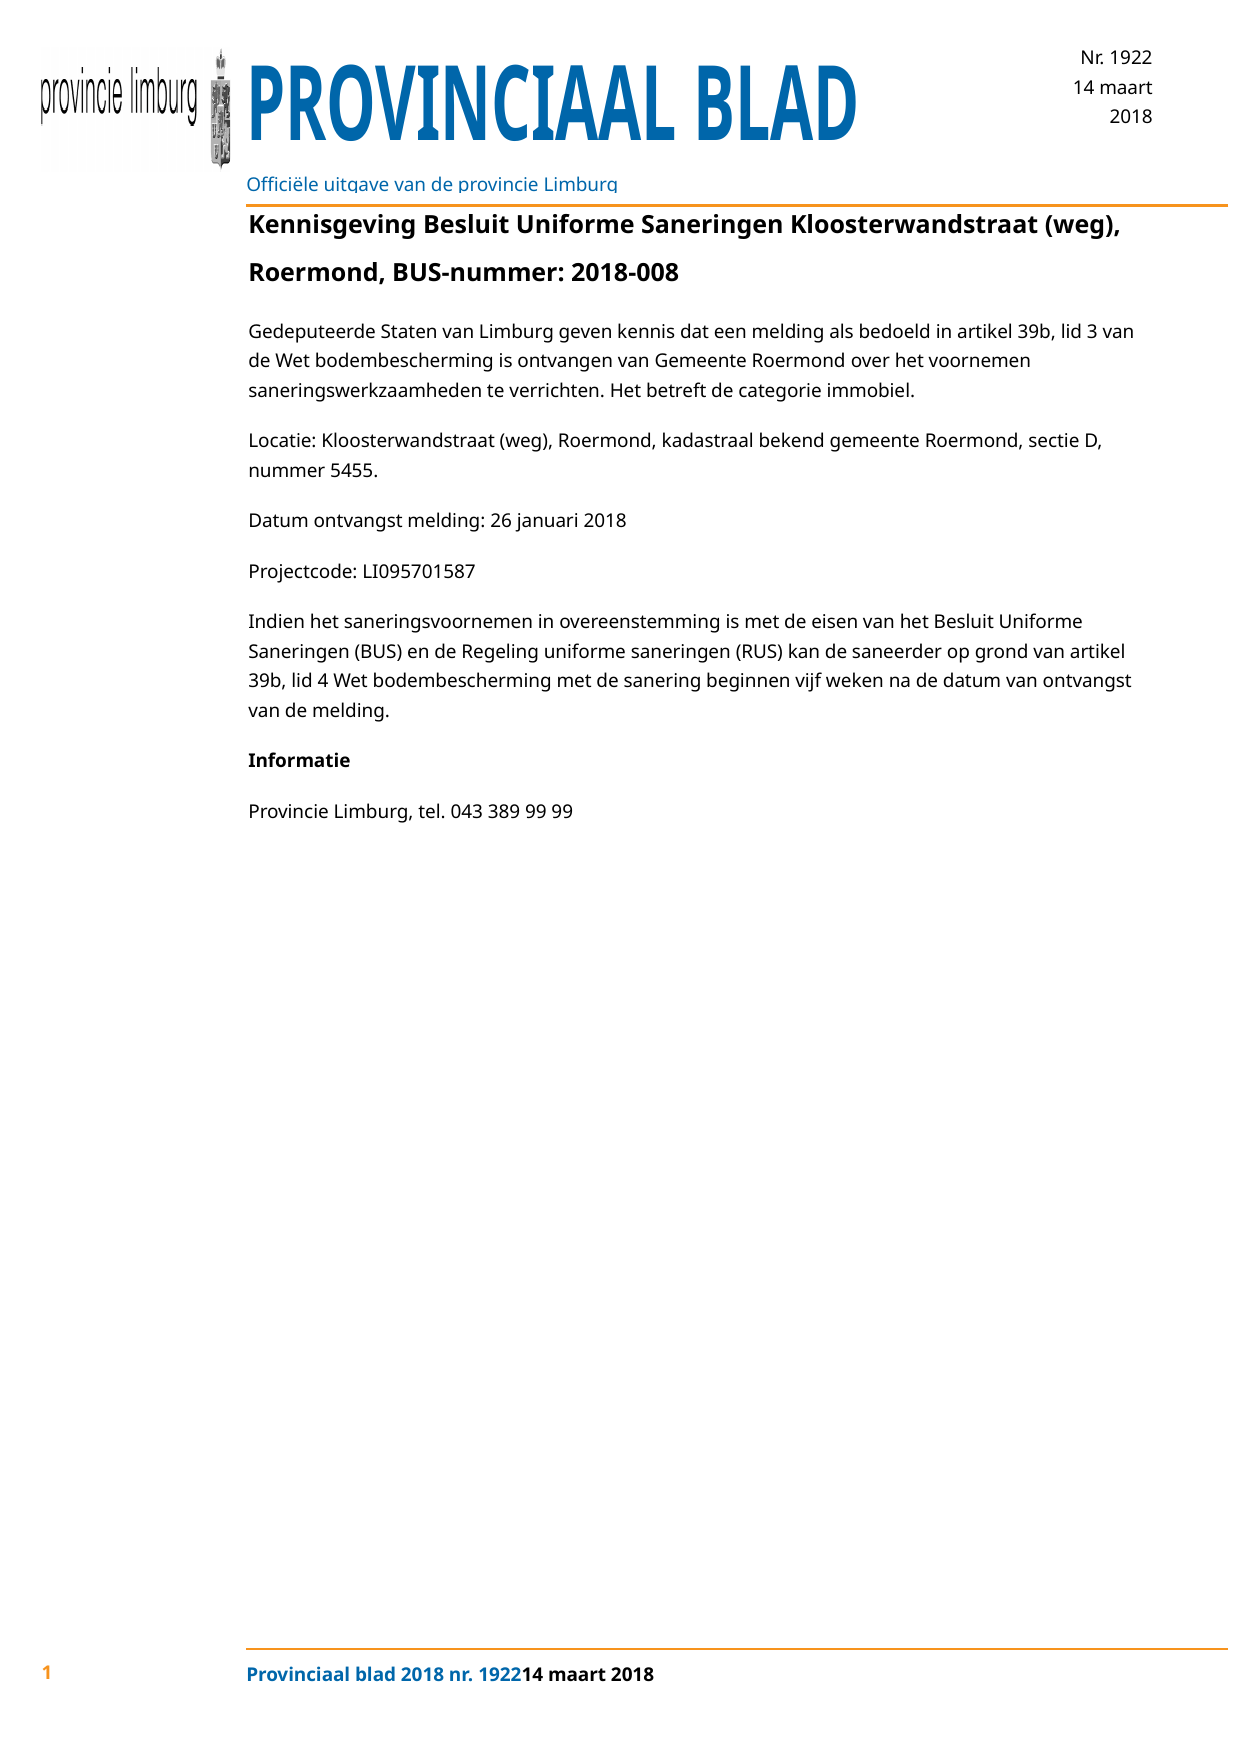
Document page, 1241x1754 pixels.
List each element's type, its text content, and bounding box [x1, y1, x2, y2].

text Gedeputeerde Staten van Limburg geven kennis dat een melding als bedoeld in artikel 39b, lid 3 van de Wet bodembescherming is ontvangen van Gemeente Roermond over het voornemen saneringswerkzaamheden te verrichten. Het betreft de categorie immobiel. [248, 318, 1152, 403]
text Datum ontvangst melding: 26 januari 2018 [248, 507, 1152, 533]
text Kennisgeving Besluit Uniforme Saneringen Kloosterwandstraat (weg), Roermond, BUS-nummer: 2018-008 [248, 207, 1152, 288]
text Locatie: Kloosterwandstraat (weg), Roermond, kadastraal bekend gemeente Roermond, sectie D, nummer 5455. [248, 427, 1152, 483]
text Informatie [248, 747, 1152, 773]
text Provincie Limburg, tel. 043 389 99 99 [248, 798, 1152, 824]
picture [41, 47, 231, 172]
text Indien het saneringsvoornemen in overeenstemming is met de eisen van het Besluit Uniforme Saneringen (BUS) en de Regeling uniforme saneringen (RUS) kan de saneerder op grond van artikel 39b, lid 4 Wet bodembescherming met de sanering beginnen vijf weken na de datum van ontvangst van de melding. [248, 608, 1152, 723]
text Projectcode: LI095701587 [248, 558, 1152, 584]
